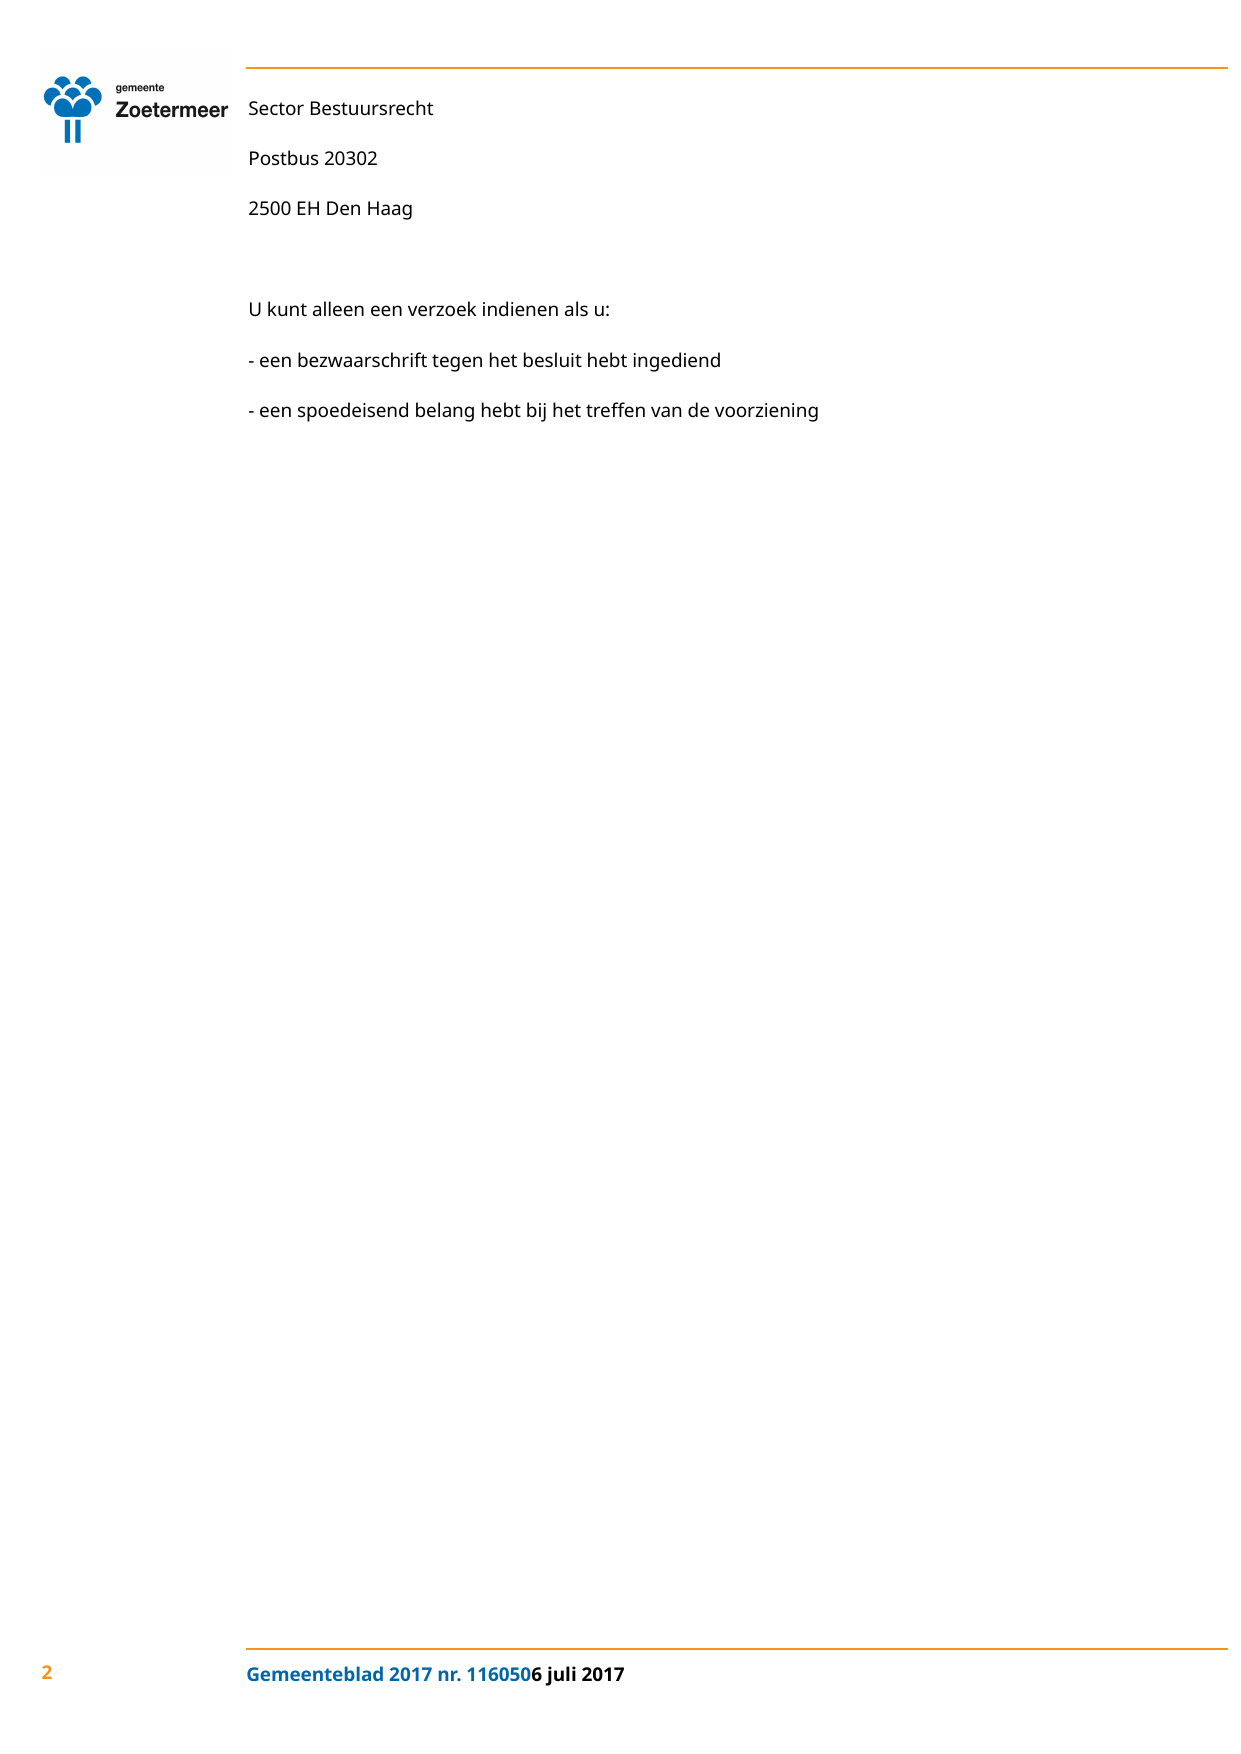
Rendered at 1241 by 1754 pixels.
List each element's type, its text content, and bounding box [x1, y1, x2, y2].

text - een spoedeisend belang hebt bij het treffen van de voorziening [248, 397, 1152, 423]
text 2500 EH Den Haag [248, 196, 1152, 221]
picture [41, 47, 231, 172]
text U kunt alleen een verzoek indienen als u: [248, 296, 1152, 322]
text - een bezwaarschrift tegen het besluit hebt ingediend [248, 347, 1152, 373]
text Sector Bestuursrecht [248, 95, 1152, 121]
text Postbus 20302 [248, 145, 1152, 171]
